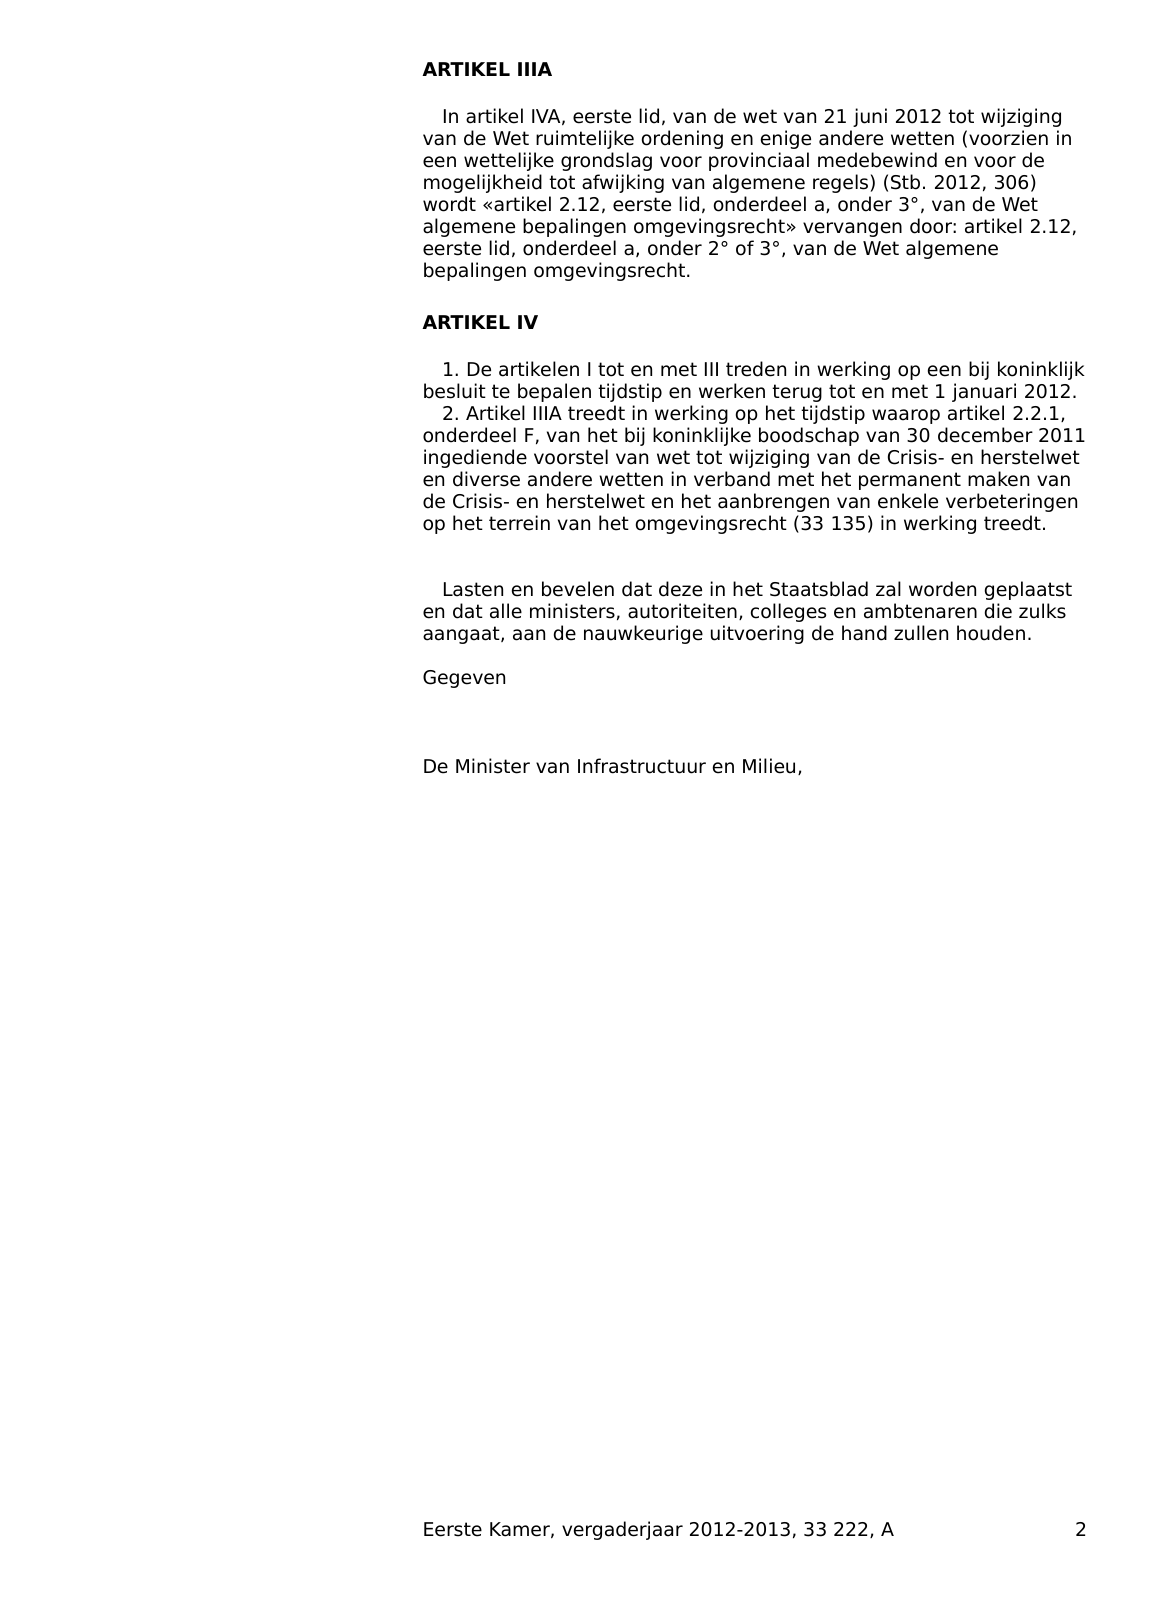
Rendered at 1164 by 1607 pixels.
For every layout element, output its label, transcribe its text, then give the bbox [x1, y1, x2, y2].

text In artikel IVA, eerste lid, van de wet van 21 juni 2012 tot wijziging van de Wet ruimtelijke ordening en enige andere wetten (voorzien in een wettelijke grondslag voor provinciaal medebewind en voor de mogelijkheid tot afwijking van algemene regels) (Stb. 2012, 306) wordt «artikel 2.12, eerste lid, onderdeel a, onder 3°, van de Wet algemene bepalingen omgevingsrecht» vervangen door: artikel 2.12, eerste lid, onderdeel a, onder 2° of 3°, van de Wet algemene bepalingen omgevingsrecht. [422, 106, 1087, 282]
subtitle ARTIKEL IV [422, 312, 1087, 334]
text 2. Artikel IIIA treedt in werking op het tijdstip waarop artikel 2.2.1, onderdeel F, van het bij koninklijke boodschap van 30 december 2011 ingediende voorstel van wet tot wijziging van de Crisis- en herstelwet en diverse andere wetten in verband met het permanent maken van de Crisis- en herstelwet en het aanbrengen van enkele verbeteringen op het terrein van het omgevingsrecht (33 135) in werking treedt. [422, 403, 1087, 535]
text Lasten en bevelen dat deze in het Staatsblad zal worden geplaatst en dat alle ministers, autoriteiten, colleges en ambtenaren die zulks aangaat, aan de nauwkeurige uitvoering de hand zullen houden. [422, 579, 1087, 645]
text Gegeven [422, 667, 1087, 689]
text 1. De artikelen I tot en met III treden in werking op een bij koninklijk besluit te bepalen tijdstip en werken terug tot en met 1 januari 2012. [422, 359, 1087, 403]
subtitle ARTIKEL IIIA [422, 59, 1087, 81]
text De Minister van Infrastructuur en Milieu, [422, 756, 1087, 778]
